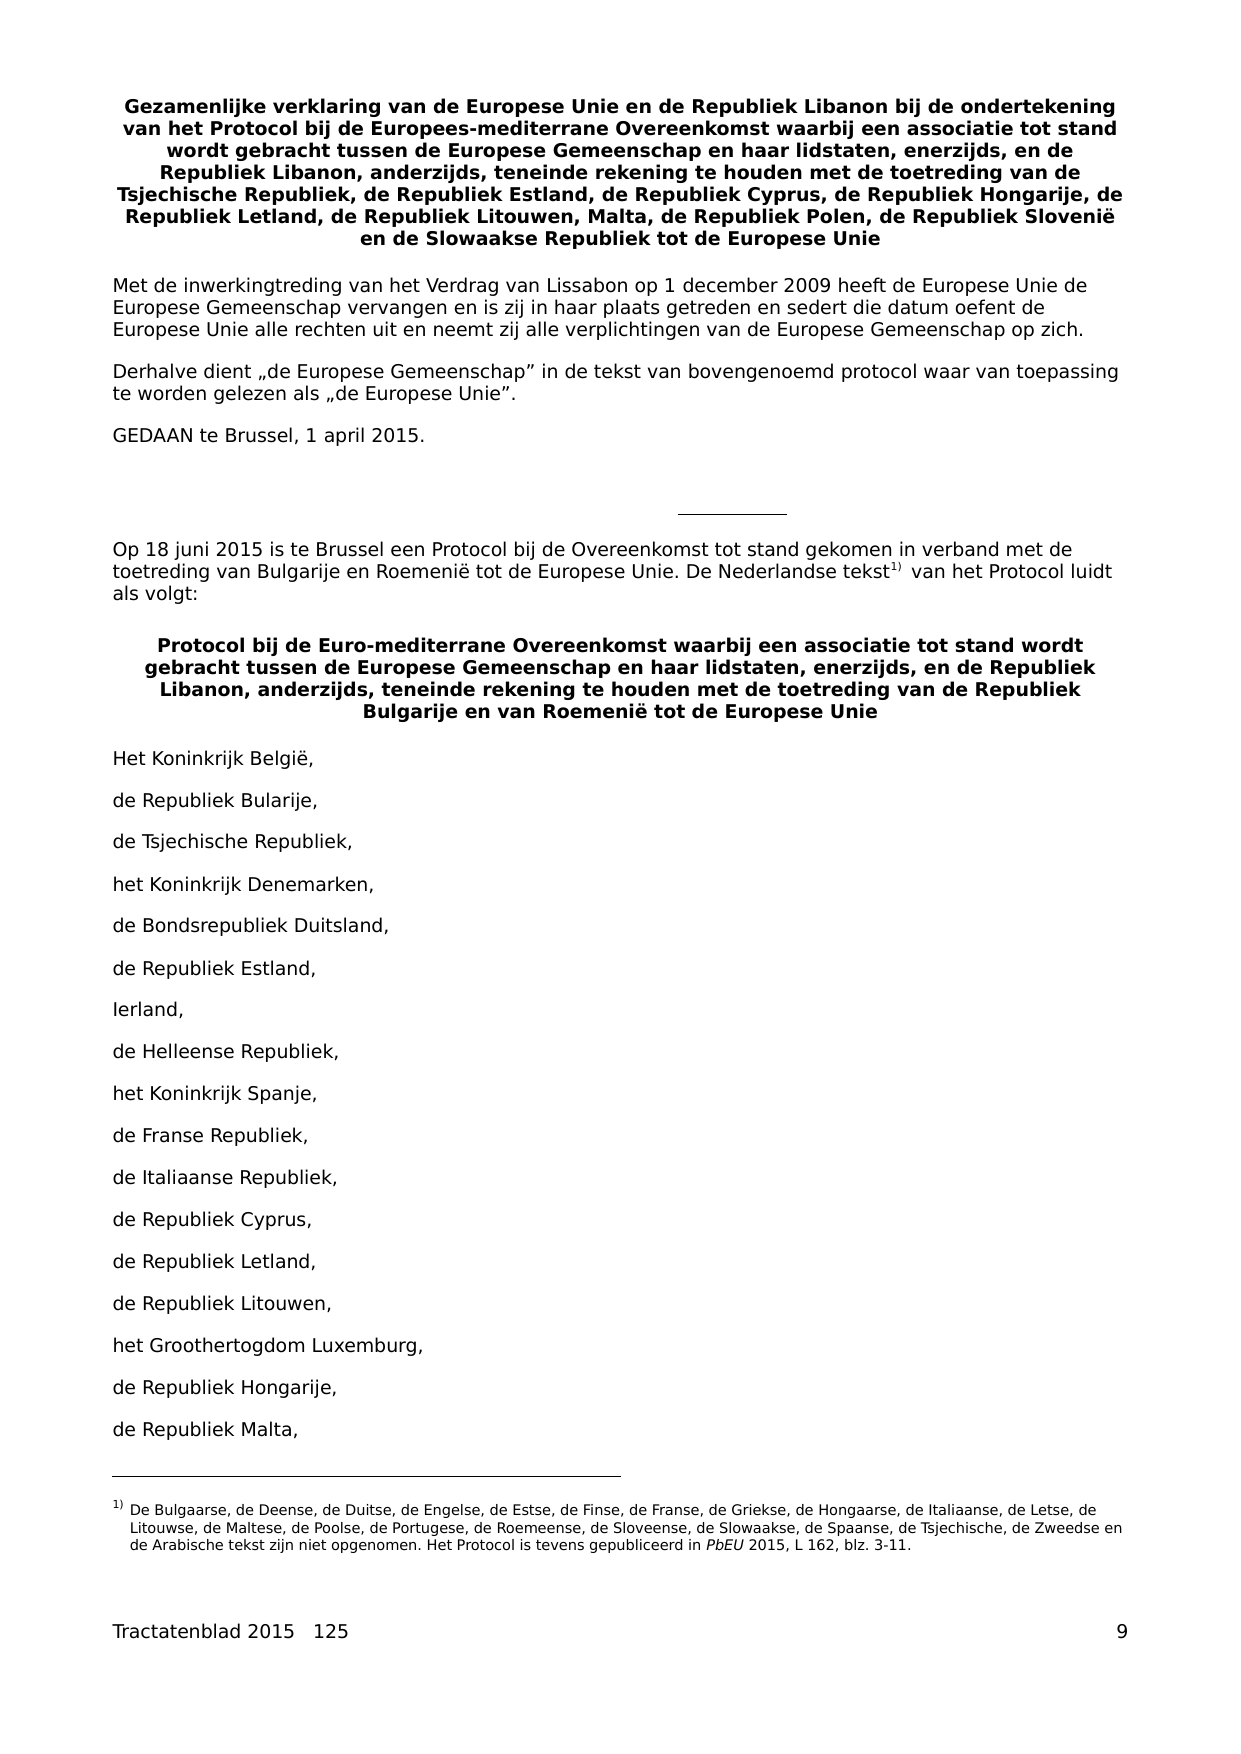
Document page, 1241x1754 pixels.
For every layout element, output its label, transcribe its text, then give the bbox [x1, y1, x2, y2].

text De Bulgaarse, de Deense, de Duitse, de Engelse, de Estse, de Finse, de Franse, de Griekse, de Hongaarse, de Italiaanse, de Letse, de Litouwse, de Maltese, de Poolse, de Portugese, de Roemeense, de Sloveense, de Slowaakse, de Spaanse, de Tsjechische, de Zweedse en de Arabische tekst zijn niet opgenomen. Het Protocol is tevens gepubliceerd in PbEU 2015, L 162, blz. 3-11. [112, 1498, 1128, 1554]
text de Republiek Estland, [112, 957, 1128, 979]
text Derhalve dient „de Europese Gemeenschap” in de tekst van bovengenoemd protocol waar van toepassing te worden gelezen als „de Europese Unie”. [112, 361, 1128, 405]
text Met de inwerkingtreding van het Verdrag van Lissabon op 1 december 2009 heeft de Europese Unie de Europese Gemeenschap vervangen en is zij in haar plaats getreden en sedert die datum oefent de Europese Unie alle rechten uit en neemt zij alle verplichtingen van de Europese Gemeenschap op zich. [112, 275, 1128, 341]
text het Koninkrijk Denemarken, [112, 873, 1128, 895]
text de Republiek Malta, [112, 1419, 1128, 1441]
text GEDAAN te Brussel, 1 april 2015. [112, 425, 1128, 447]
text de Republiek Litouwen, [112, 1293, 1128, 1315]
text het Groothertogdom Luxemburg, [112, 1335, 1128, 1357]
text de Republiek Hongarije, [112, 1377, 1128, 1399]
text de Republiek Cyprus, [112, 1209, 1128, 1231]
subtitle Gezamenlijke verklaring van de Europese Unie en de Republiek Libanon bij de ondertekening van het Protocol bij de Europees-mediterrane Overeenkomst waarbij een associatie tot stand wordt gebracht tussen de Europese Gemeenschap en haar lidstaten, enerzijds, en de Republiek Libanon, anderzijds, teneinde rekening te houden met de toetreding van de Tsjechische Republiek, de Republiek Estland, de Republiek Cyprus, de Republiek Hongarije, de Republiek Letland, de Republiek Litouwen, Malta, de Republiek Polen, de Republiek Slovenië en de Slowaakse Republiek tot de Europese Unie [112, 96, 1128, 250]
text de Republiek Bularije, [112, 789, 1128, 811]
text Ierland, [112, 999, 1128, 1021]
text de Tsjechische Republiek, [112, 831, 1128, 853]
text het Koninkrijk Spanje, [112, 1083, 1128, 1105]
text Het Koninkrijk België, [112, 747, 1128, 769]
text Op 18 juni 2015 is te Brussel een Protocol bij de Overeenkomst tot stand gekomen in verband met de toetreding van Bulgarije en Roemenië tot de Europese Unie. De Nederlandse tekst van het Protocol luidt als volgt: [112, 539, 1128, 604]
text de Franse Republiek, [112, 1125, 1128, 1147]
text de Helleense Republiek, [112, 1041, 1128, 1063]
text de Republiek Letland, [112, 1251, 1128, 1273]
subtitle Protocol bij de Euro-mediterrane Overeenkomst waarbij een associatie tot stand wordt gebracht tussen de Europese Gemeenschap en haar lidstaten, enerzijds, en de Republiek Libanon, anderzijds, teneinde rekening te houden met de toetreding van de Republiek Bulgarije en van Roemenië tot de Europese Unie [112, 634, 1128, 722]
text de Italiaanse Republiek, [112, 1167, 1128, 1189]
text de Bondsrepubliek Duitsland, [112, 915, 1128, 937]
